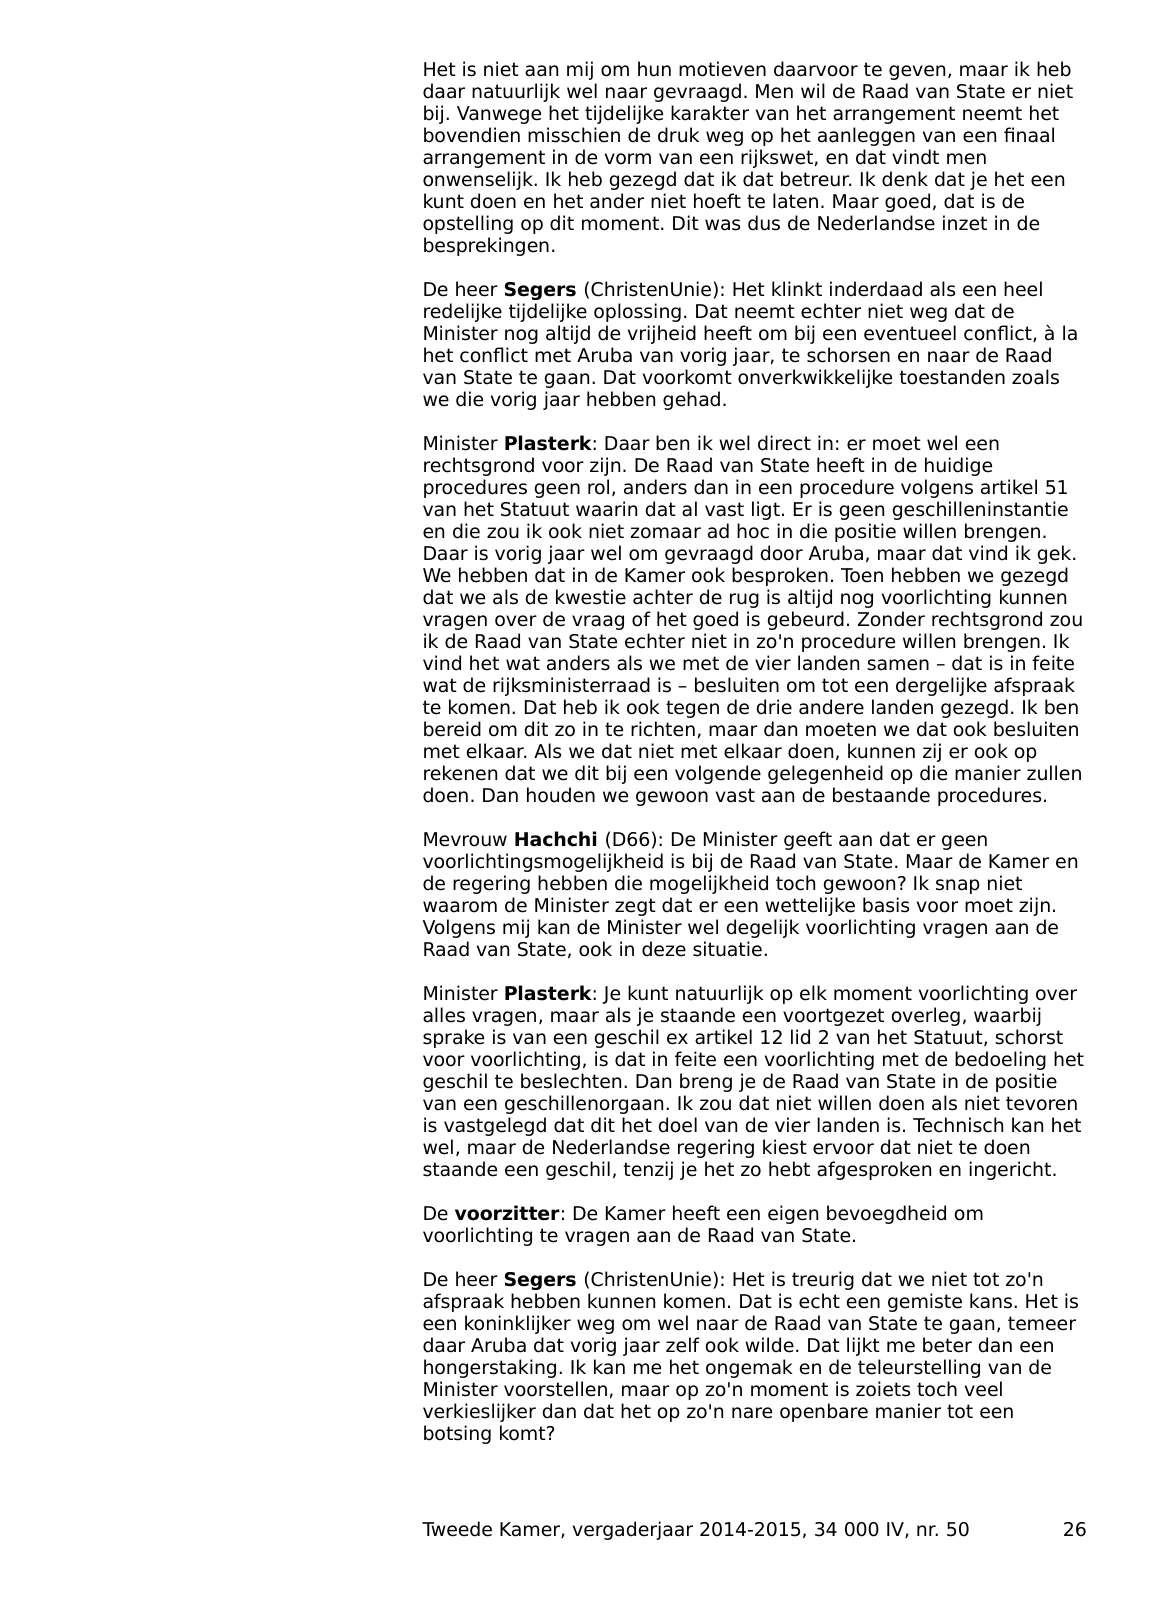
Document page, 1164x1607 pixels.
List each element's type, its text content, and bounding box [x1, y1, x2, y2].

text De voorzitter: De Kamer heeft een eigen bevoegdheid om voorlichting te vragen aan de Raad van State. [422, 1203, 1087, 1247]
text Minister Plasterk: Je kunt natuurlijk op elk moment voorlichting over alles vragen, maar als je staande een voortgezet overleg, waarbij sprake is van een geschil ex artikel 12 lid 2 van het Statuut, schorst voor voorlichting, is dat in feite een voorlichting met de bedoeling het geschil te beslechten. Dan breng je de Raad van State in de positie van een geschillenorgaan. Ik zou dat niet willen doen als niet tevoren is vastgelegd dat dit het doel van de vier landen is. Technisch kan het wel, maar de Nederlandse regering kiest ervoor dat niet te doen staande een geschil, tenzij je het zo hebt afgesproken en ingericht. [422, 983, 1087, 1181]
text Mevrouw Hachchi (D66): De Minister geeft aan dat er geen voorlichtingsmogelijkheid is bij de Raad van State. Maar de Kamer en de regering hebben die mogelijkheid toch gewoon? Ik snap niet waarom de Minister zegt dat er een wettelijke basis voor moet zijn. Volgens mij kan de Minister wel degelijk voorlichting vragen aan de Raad van State, ook in deze situatie. [422, 829, 1087, 961]
text Minister Plasterk: Daar ben ik wel direct in: er moet wel een rechtsgrond voor zijn. De Raad van State heeft in de huidige procedures geen rol, anders dan in een procedure volgens artikel 51 van het Statuut waarin dat al vast ligt. Er is geen geschilleninstantie en die zou ik ook niet zomaar ad hoc in die positie willen brengen. Daar is vorig jaar wel om gevraagd door Aruba, maar dat vind ik gek. We hebben dat in de Kamer ook besproken. Toen hebben we gezegd dat we als de kwestie achter de rug is altijd nog voorlichting kunnen vragen over de vraag of het goed is gebeurd. Zonder rechtsgrond zou ik de Raad van State echter niet in zo'n procedure willen brengen. Ik vind het wat anders als we met de vier landen samen – dat is in feite wat de rijksministerraad is – besluiten om tot een dergelijke afspraak te komen. Dat heb ik ook tegen de drie andere landen gezegd. Ik ben bereid om dit zo in te richten, maar dan moeten we dat ook besluiten met elkaar. Als we dat niet met elkaar doen, kunnen zij er ook op rekenen dat we dit bij een volgende gelegenheid op die manier zullen doen. Dan houden we gewoon vast aan de bestaande procedures. [422, 433, 1087, 807]
text De heer Segers (ChristenUnie): Het klinkt inderdaad als een heel redelijke tijdelijke oplossing. Dat neemt echter niet weg dat de Minister nog altijd de vrijheid heeft om bij een eventueel conflict, à la het conflict met Aruba van vorig jaar, te schorsen en naar de Raad van State te gaan. Dat voorkomt onverkwikkelijke toestanden zoals we die vorig jaar hebben gehad. [422, 279, 1087, 411]
text Het is niet aan mij om hun motieven daarvoor te geven, maar ik heb daar natuurlijk wel naar gevraagd. Men wil de Raad van State er niet bij. Vanwege het tijdelijke karakter van het arrangement neemt het bovendien misschien de druk weg op het aanleggen van een finaal arrangement in de vorm van een rijkswet, en dat vindt men onwenselijk. Ik heb gezegd dat ik dat betreur. Ik denk dat je het een kunt doen en het ander niet hoeft te laten. Maar goed, dat is de opstelling op dit moment. Dit was dus de Nederlandse inzet in de besprekingen. [422, 59, 1087, 257]
text De heer Segers (ChristenUnie): Het is treurig dat we niet tot zo'n afspraak hebben kunnen komen. Dat is echt een gemiste kans. Het is een koninklijker weg om wel naar de Raad van State te gaan, temeer daar Aruba dat vorig jaar zelf ook wilde. Dat lijkt me beter dan een hongerstaking. Ik kan me het ongemak en de teleurstelling van de Minister voorstellen, maar op zo'n moment is zoiets toch veel verkieslijker dan dat het op zo'n nare openbare manier tot een botsing komt? [422, 1269, 1087, 1445]
